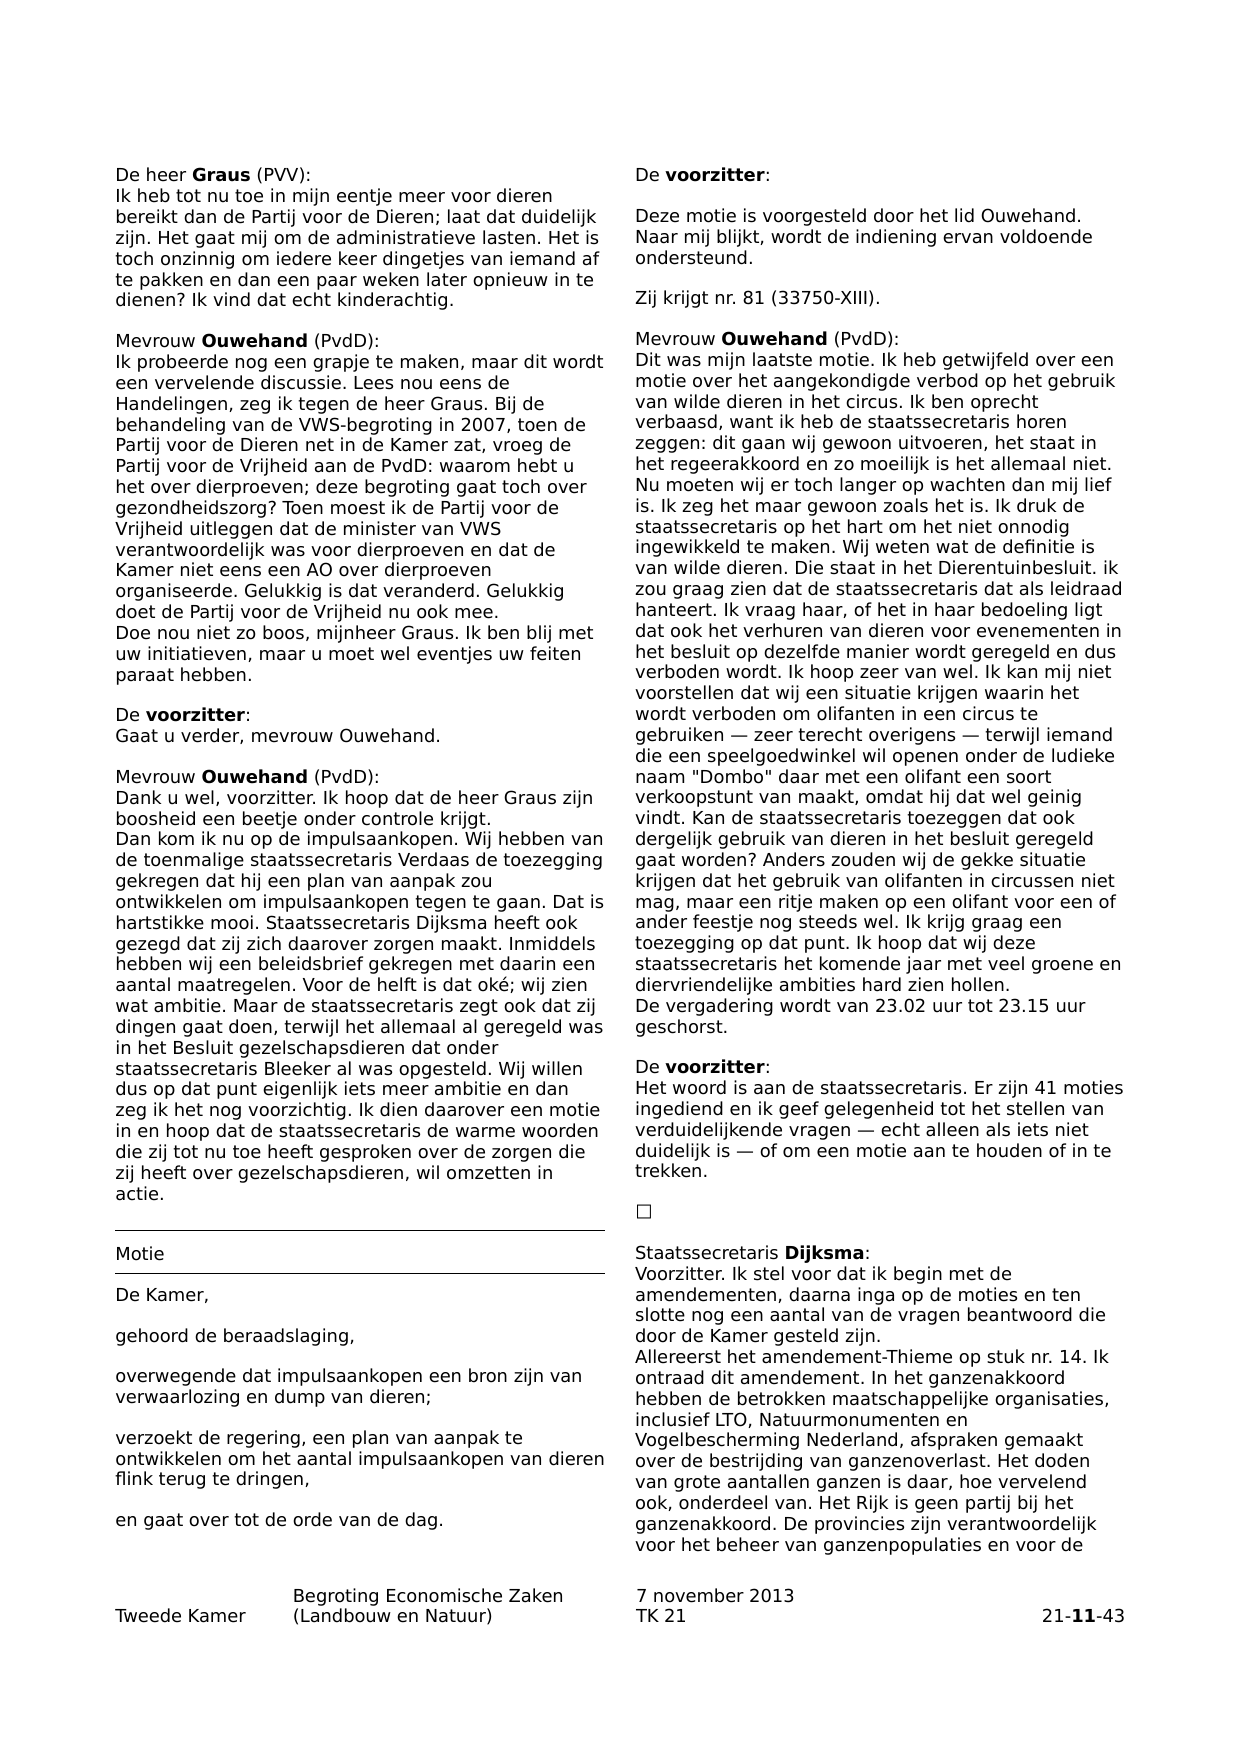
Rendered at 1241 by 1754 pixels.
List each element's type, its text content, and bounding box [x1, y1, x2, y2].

text Ik heb tot nu toe in mijn eentje meer voor dieren bereikt dan de Partij voor de Dieren; laat dat duidelijk zijn. Het gaat mij om de administratieve lasten. Het is toch onzinnig om iedere keer dingetjes van iemand af te pakken en dan een paar weken later opnieuw in te dienen? Ik vind dat echt kinderachtig. [115, 186, 605, 311]
text Dit was mijn laatste motie. Ik heb getwijfeld over een motie over het aangekondigde verbod op het gebruik van wilde dieren in het circus. Ik ben oprecht verbaasd, want ik heb de staatssecretaris horen zeggen: dit gaan wij gewoon uitvoeren, het staat in het regeerakkoord en zo moeilijk is het allemaal niet. Nu moeten wij er toch langer op wachten dan mij lief is. Ik zeg het maar gewoon zoals het is. Ik druk de staatssecretaris op het hart om het niet onnodig ingewikkeld te maken. Wij weten wat de definitie is van wilde dieren. Die staat in het Dierentuinbesluit. ik zou graag zien dat de staatssecretaris dat als leidraad hanteert. Ik vraag haar, of het in haar bedoeling ligt dat ook het verhuren van dieren voor evenementen in het besluit op dezelfde manier wordt geregeld en dus verboden wordt. Ik hoop zeer van wel. Ik kan mij niet voorstellen dat wij een situatie krijgen waarin het wordt verboden om olifanten in een circus te gebruiken — zeer terecht overigens — terwijl iemand die een speelgoedwinkel wil openen onder de ludieke naam "Dombo" daar met een olifant een soort verkoopstunt van maakt, omdat hij dat wel geinig vindt. Kan de staatssecretaris toezeggen dat ook dergelijk gebruik van dieren in het besluit geregeld gaat worden? Anders zouden wij de gekke situatie krijgen dat het gebruik van olifanten in circussen niet mag, maar een ritje maken op een olifant voor een of ander feestje nog steeds wel. Ik krijg graag een toezegging op dat punt. Ik hoop dat wij deze staatssecretaris het komende jaar met veel groene en diervriendelijke ambities hard zien hollen. [635, 350, 1125, 996]
text Het woord is aan de staatssecretaris. Er zijn 41 moties ingediend en ik geef gelegenheid tot het stellen van verduidelijkende vragen — echt alleen als iets niet duidelijk is — of om een motie aan te houden of in te trekken. [635, 1078, 1125, 1182]
text Mevrouw Ouwehand (PvdD): [115, 331, 605, 352]
text Motie [115, 1244, 605, 1265]
text Ik probeerde nog een grapje te maken, maar dit wordt een vervelende discussie. Lees nou eens de Handelingen, zeg ik tegen de heer Graus. Bij de behandeling van de VWS-begroting in 2007, toen de Partij voor de Dieren net in de Kamer zat, vroeg de Partij voor de Vrijheid aan de PvdD: waarom hebt u het over dierproeven; deze begroting gaat toch over gezondheidszorg? Toen moest ik de Partij voor de Vrijheid uitleggen dat de minister van VWS verantwoordelijk was voor dierproeven en dat de Kamer niet eens een AO over dierproeven organiseerde. Gelukkig is dat veranderd. Gelukkig doet de Partij voor de Vrijheid nu ook mee. [115, 352, 605, 623]
text gehoord de beraadslaging, [115, 1325, 605, 1346]
text Allereerst het amendement-Thieme op stuk nr. 14. Ik ontraad dit amendement. In het ganzenakkoord hebben de betrokken maatschappelijke organisaties, inclusief LTO, Natuurmonumenten en Vogelbescherming Nederland, afspraken gemaakt over de bestrijding van ganzenoverlast. Het doden van grote aantallen ganzen is daar, hoe vervelend ook, onderdeel van. Het Rijk is geen partij bij het ganzenakkoord. De provincies zijn verantwoordelijk voor het beheer van ganzenpopulaties en voor de [635, 1347, 1125, 1555]
text en gaat over tot de orde van de dag. [115, 1510, 605, 1531]
text De voorzitter: [115, 705, 605, 726]
text De heer Graus (PVV): [115, 165, 605, 186]
text Zij krijgt nr. 81 (33750-XIII). [635, 288, 1125, 309]
text Mevrouw Ouwehand (PvdD): [635, 329, 1125, 350]
text Dank u wel, voorzitter. Ik hoop dat de heer Graus zijn boosheid een beetje onder controle krijgt. [115, 787, 605, 829]
text Staatssecretaris Dijksma: [635, 1243, 1125, 1263]
text Gaat u verder, mevrouw Ouwehand. [115, 726, 605, 747]
text verzoekt de regering, een plan van aanpak te ontwikkelen om het aantal impulsaankopen van dieren flink terug te dringen, [115, 1428, 605, 1490]
text Voorzitter. Ik stel voor dat ik begin met de amendementen, daarna inga op de moties en ten slotte nog een aantal van de vragen beantwoord die door de Kamer gesteld zijn. [635, 1263, 1125, 1347]
text De vergadering wordt van 23.02 uur tot 23.15 uur geschorst. [635, 996, 1125, 1037]
text De voorzitter: [635, 1057, 1125, 1078]
text Doe nou niet zo boos, mijnheer Graus. Ik ben blij met uw initiatieven, maar u moet wel eventjes uw feiten paraat hebben. [115, 623, 605, 685]
text Mevrouw Ouwehand (PvdD): [115, 767, 605, 787]
text De Kamer, [115, 1285, 605, 1305]
text Dan kom ik nu op de impulsaankopen. Wij hebben van de toenmalige staatssecretaris Verdaas de toezegging gekregen dat hij een plan van aanpak zou ontwikkelen om impulsaankopen tegen te gaan. Dat is hartstikke mooi. Staatssecretaris Dijksma heeft ook gezegd dat zij zich daarover zorgen maakt. Inmiddels hebben wij een beleidsbrief gekregen met daarin een aantal maatregelen. Voor de helft is dat oké; wij zien wat ambitie. Maar de staatssecretaris zegt ook dat zij dingen gaat doen, terwijl het allemaal al geregeld was in het Besluit gezelschapsdieren dat onder staatssecretaris Bleeker al was opgesteld. Wij willen dus op dat punt eigenlijk iets meer ambitie en dan zeg ik het nog voorzichtig. Ik dien daarover een motie in en hoop dat de staatssecretaris de warme woorden die zij tot nu toe heeft gesproken over de zorgen die zij heeft over gezelschapsdieren, wil omzetten in actie. [115, 829, 605, 1204]
text ⬜ [635, 1202, 1125, 1223]
text De voorzitter: [635, 165, 1125, 186]
text overwegende dat impulsaankopen een bron zijn van verwaarlozing en dump van dieren; [115, 1366, 605, 1408]
text Deze motie is voorgesteld door het lid Ouwehand. Naar mij blijkt, wordt de indiening ervan voldoende ondersteund. [635, 206, 1125, 268]
